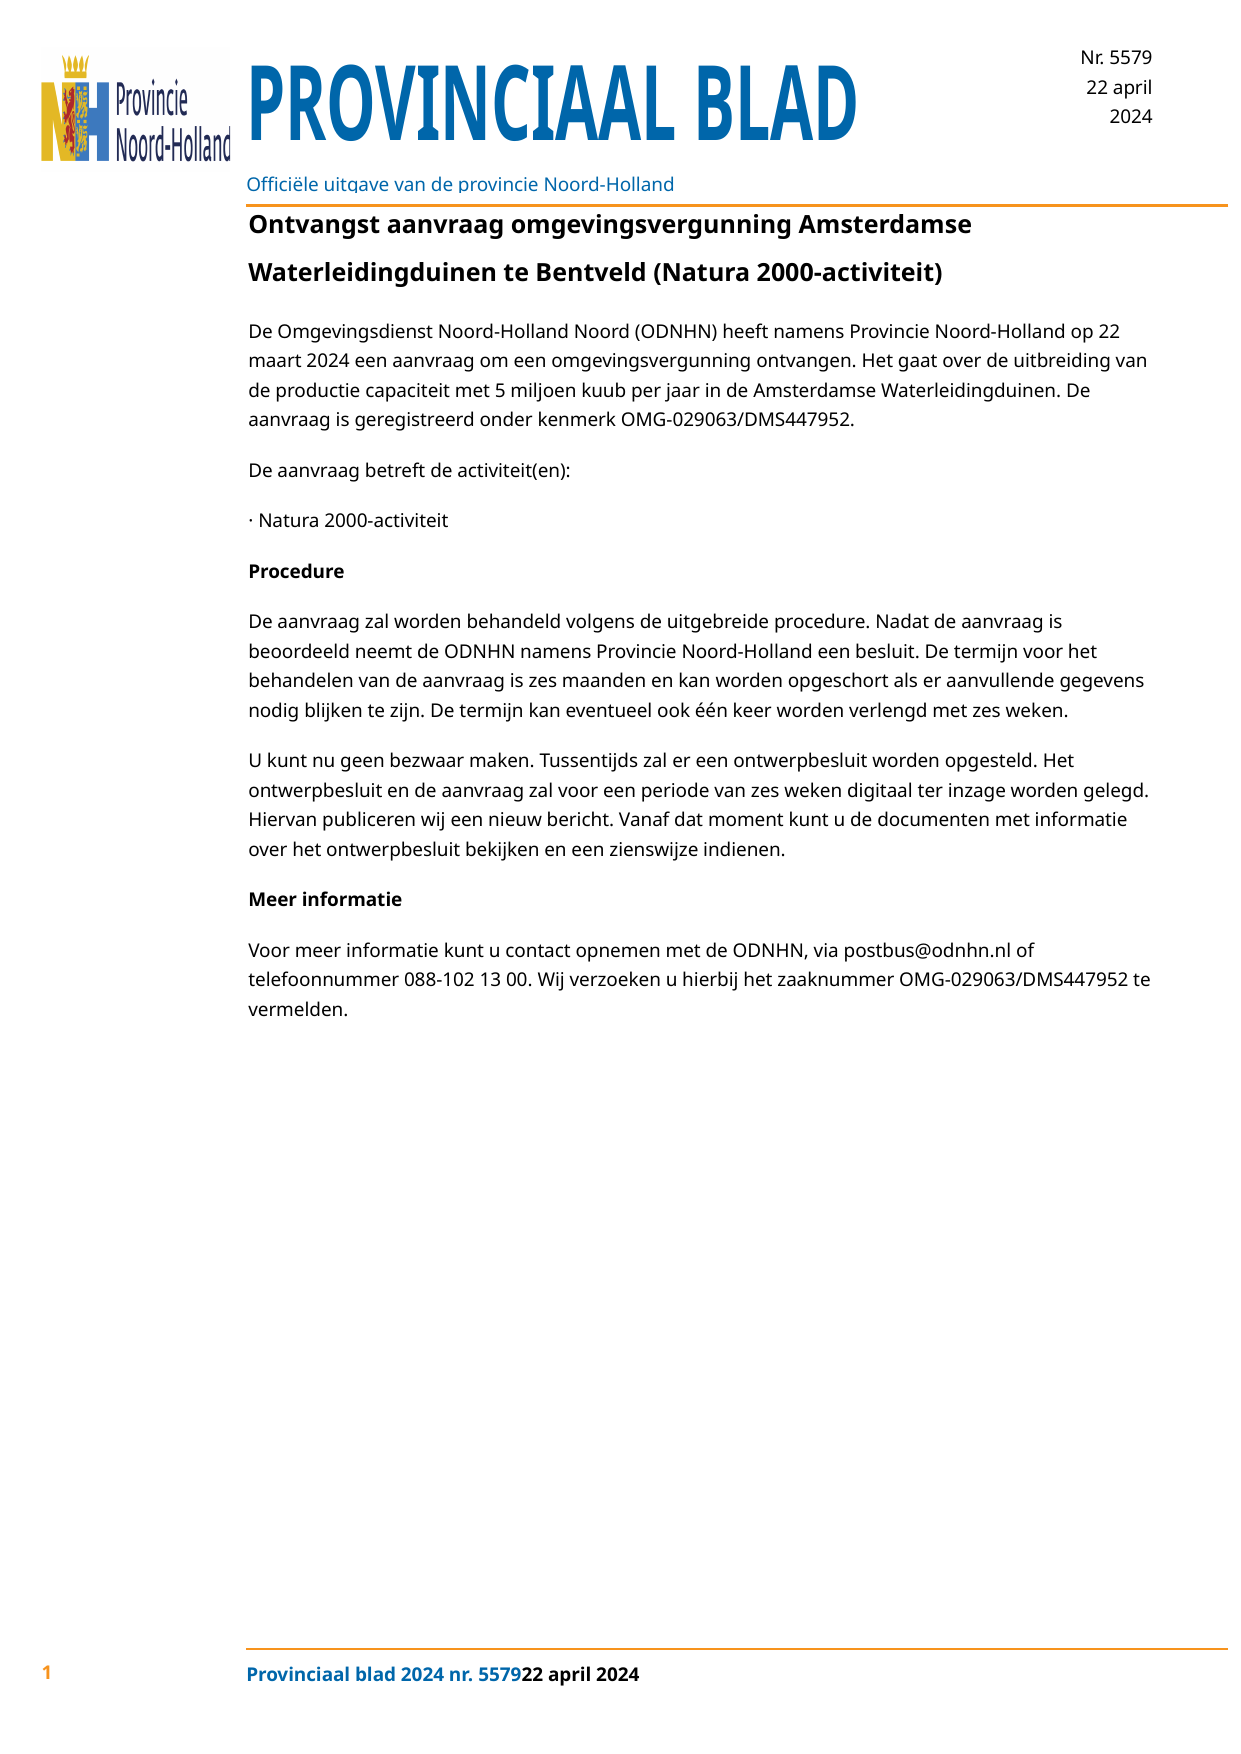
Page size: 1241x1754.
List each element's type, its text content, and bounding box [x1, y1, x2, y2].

text De aanvraag zal worden behandeld volgens de uitgebreide procedure. Nadat de aanvraag is beoordeeld neemt de ODNHN namens Provincie Noord-Holland een besluit. De termijn voor het behandelen van de aanvraag is zes maanden en kan worden opgeschort als er aanvullende gegevens nodig blijken te zijn. De termijn kan eventueel ook één keer worden verlengd met zes weken. [248, 608, 1152, 723]
text Ontvangst aanvraag omgevingsvergunning Amsterdamse Waterleidingduinen te Bentveld (Natura 2000-activiteit) [248, 207, 1152, 288]
text U kunt nu geen bezwaar maken. Tussentijds zal er een ontwerpbesluit worden opgesteld. Het ontwerpbesluit en de aanvraag zal voor een periode van zes weken digitaal ter inzage worden gelegd. Hiervan publiceren wij een nieuw bericht. Vanaf dat moment kunt u de documenten met informatie over het ontwerpbesluit bekijken en een zienswijze indienen. [248, 747, 1152, 862]
text Voor meer informatie kunt u contact opnemen met de ODNHN, via postbus@odnhn.nl of telefoonnummer 088-102 13 00. Wij verzoeken u hierbij het zaaknummer OMG-029063/DMS447952 te vermelden. [248, 937, 1152, 1022]
text · Natura 2000-activiteit [248, 507, 1152, 533]
text Meer informatie [248, 887, 1152, 912]
text De Omgevingsdienst Noord-Holland Noord (ODNHN) heeft namens Provincie Noord-Holland op 22 maart 2024 een aanvraag om een omgevingsvergunning ontvangen. Het gaat over de uitbreiding van de productie capaciteit met 5 miljoen kuub per jaar in de Amsterdamse Waterleidingduinen. De aanvraag is geregistreerd onder kenmerk OMG-029063/DMS447952. [248, 318, 1152, 432]
text Procedure [248, 558, 1152, 584]
picture [41, 47, 231, 172]
text De aanvraag betreft de activiteit(en): [248, 457, 1152, 483]
